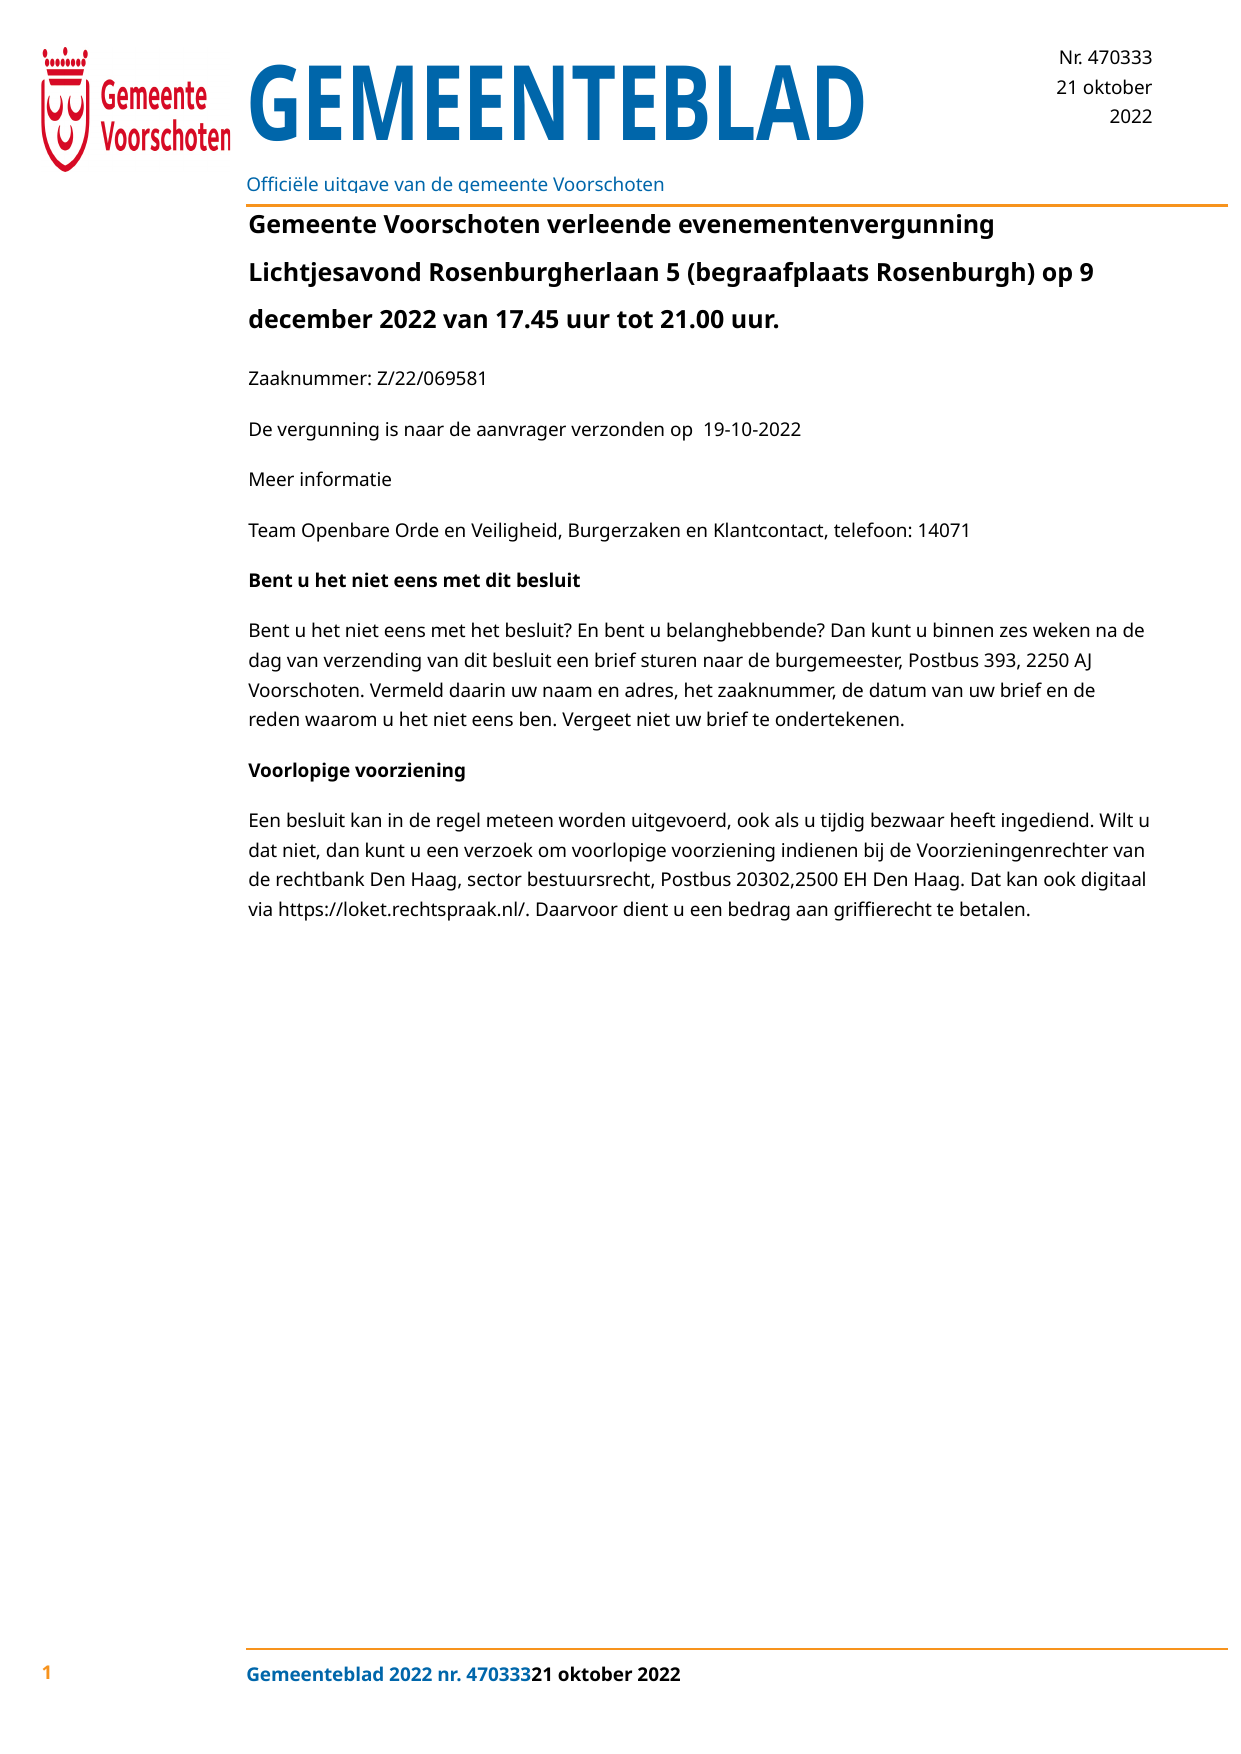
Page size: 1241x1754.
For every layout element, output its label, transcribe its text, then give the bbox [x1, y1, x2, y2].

text Bent u het niet eens met dit besluit [248, 567, 1152, 593]
picture [41, 47, 231, 172]
text Een besluit kan in de regel meteen worden uitgevoerd, ook als u tijdig bezwaar heeft ingediend. Wilt u dat niet, dan kunt u een verzoek om voorlopige voorziening indienen bij de Voorzieningenrechter van de rechtbank Den Haag, sector bestuursrecht, Postbus 20302,2500 EH Den Haag. Dat kan ook digitaal via https://loket.rechtspraak.nl/. Daarvoor dient u een bedrag aan griffierecht te betalen. [248, 807, 1152, 922]
text Zaaknummer: Z/22/069581 [248, 366, 1152, 391]
text Gemeente Voorschoten verleende evenementenvergunning Lichtjesavond Rosenburgherlaan 5 (begraafplaats Rosenburgh) op 9 december 2022 van 17.45 uur tot 21.00 uur. [248, 207, 1152, 336]
text Bent u het niet eens met het besluit? En bent u belanghebbende? Dan kunt u binnen zes weken na de dag van verzending van dit besluit een brief sturen naar de burgemeester, Postbus 393, 2250 AJ Voorschoten. Vermeld daarin uw naam en adres, het zaaknummer, de datum van uw brief en de reden waarom u het niet eens ben. Vergeet niet uw brief te ondertekenen. [248, 618, 1152, 732]
text Team Openbare Orde en Veiligheid, Burgerzaken en Klantcontact, telefoon: 14071 [248, 517, 1152, 542]
text Voorlopige voorziening [248, 757, 1152, 782]
text Meer informatie [248, 466, 1152, 492]
text De vergunning is naar de aanvrager verzonden op 19-10-2022 [248, 416, 1152, 442]
